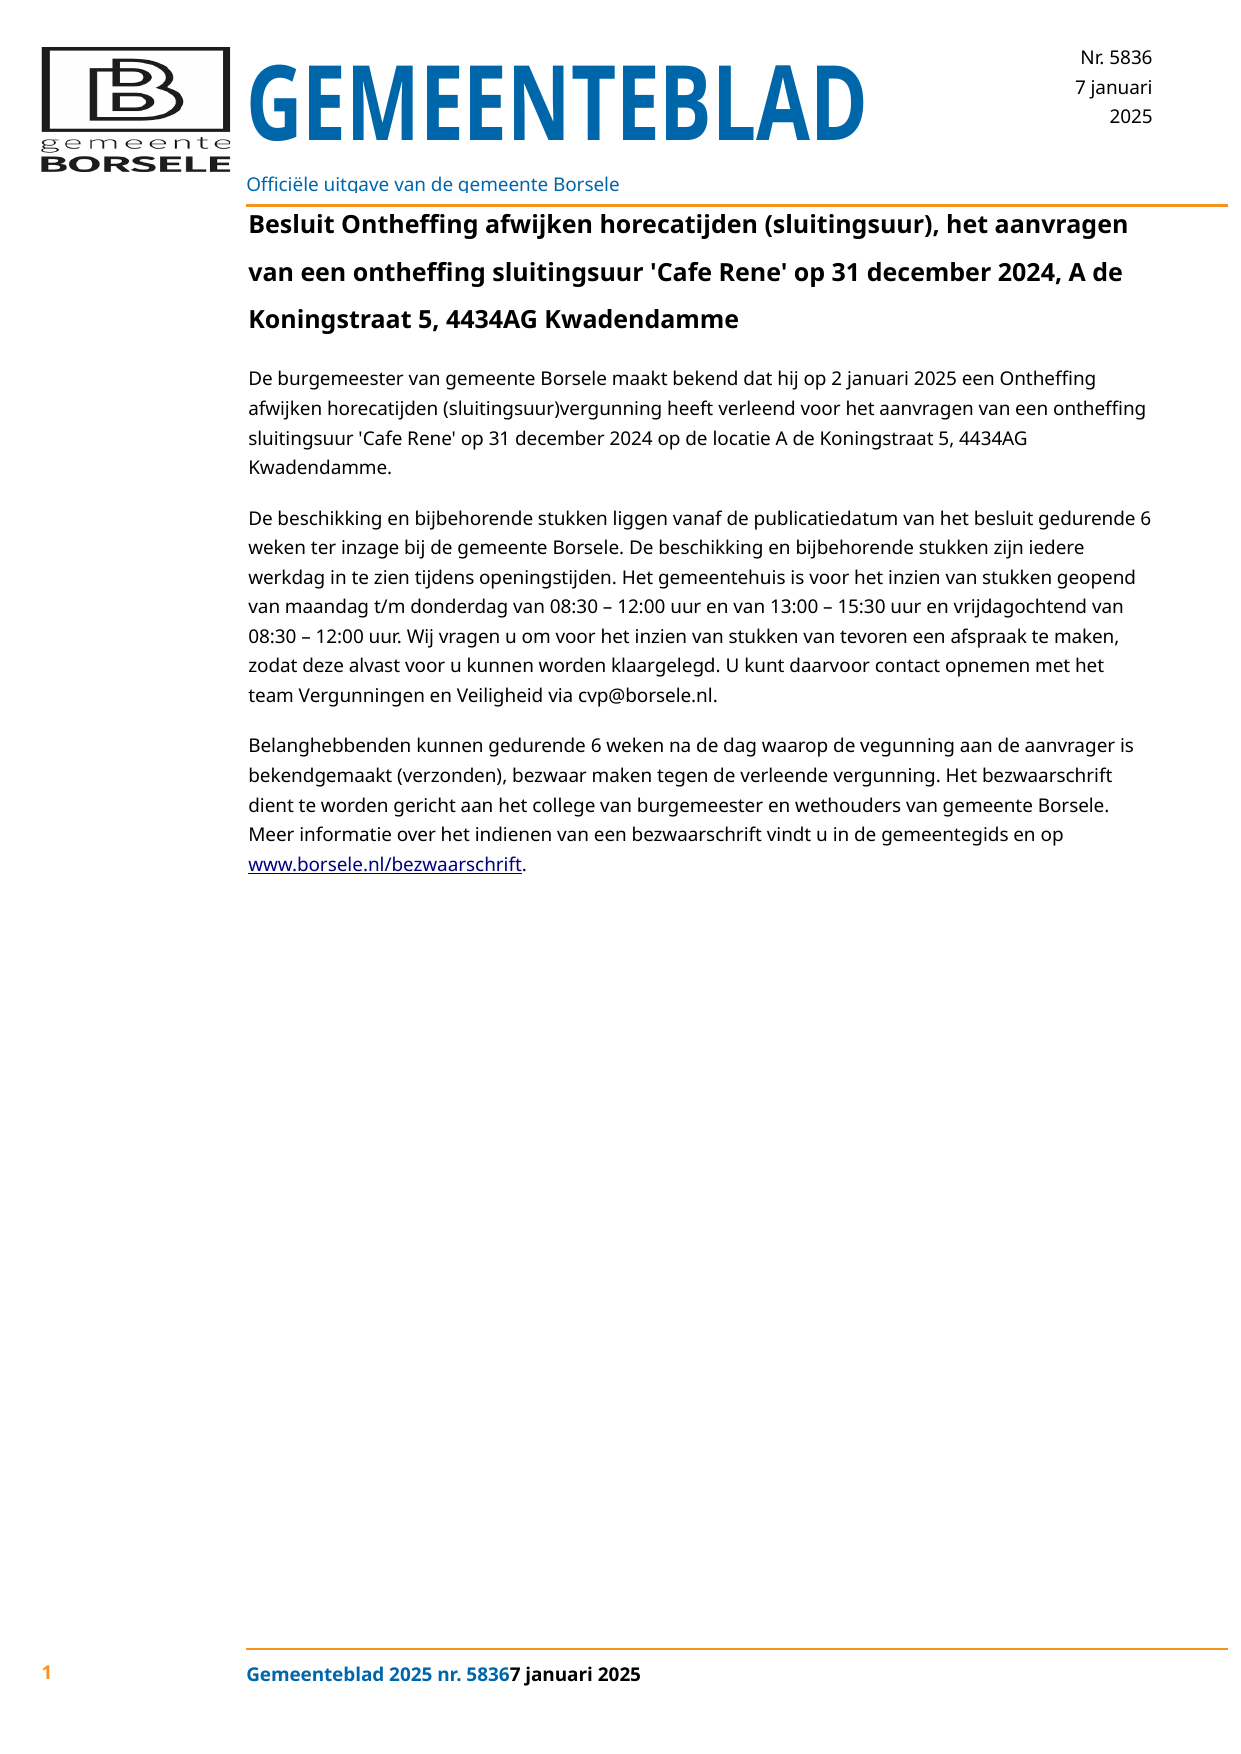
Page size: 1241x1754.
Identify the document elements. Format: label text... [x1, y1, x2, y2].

text Besluit Ontheffing afwijken horecatijden (sluitingsuur), het aanvragen van een ontheffing sluitingsuur 'Cafe Rene' op 31 december 2024, A de Koningstraat 5, 4434AG Kwadendamme [248, 207, 1152, 336]
text De beschikking en bijbehorende stukken liggen vanaf de publicatiedatum van het besluit gedurende 6 weken ter inzage bij de gemeente Borsele. De beschikking en bijbehorende stukken zijn iedere werkdag in te zien tijdens openingstijden. Het gemeentehuis is voor het inzien van stukken geopend van maandag t/m donderdag van 08:30 – 12:00 uur en van 13:00 – 15:30 uur en vrijdagochtend van 08:30 – 12:00 uur. Wij vragen u om voor het inzien van stukken van tevoren een afspraak te maken, zodat deze alvast voor u kunnen worden klaargelegd. U kunt daarvoor contact opnemen met het team Vergunningen en Veiligheid via cvp@borsele.nl. [248, 505, 1152, 708]
text De burgemeester van gemeente Borsele maakt bekend dat hij op 2 januari 2025 een Ontheffing afwijken horecatijden (sluitingsuur)vergunning heeft verleend voor het aanvragen van een ontheffing sluitingsuur 'Cafe Rene' op 31 december 2024 op de locatie A de Koningstraat 5, 4434AG Kwadendamme. [248, 366, 1152, 480]
text Belanghebbenden kunnen gedurende 6 weken na de dag waarop de vegunning aan de aanvrager is bekendgemaakt (verzonden), bezwaar maken tegen de verleende vergunning. Het bezwaarschrift dient te worden gericht aan het college van burgemeester en wethouders van gemeente Borsele. Meer informatie over het indienen van een bezwaarschrift vindt u in de gemeentegids en op www.borsele.nl/bezwaarschrift. [248, 733, 1152, 877]
picture [41, 47, 231, 172]
